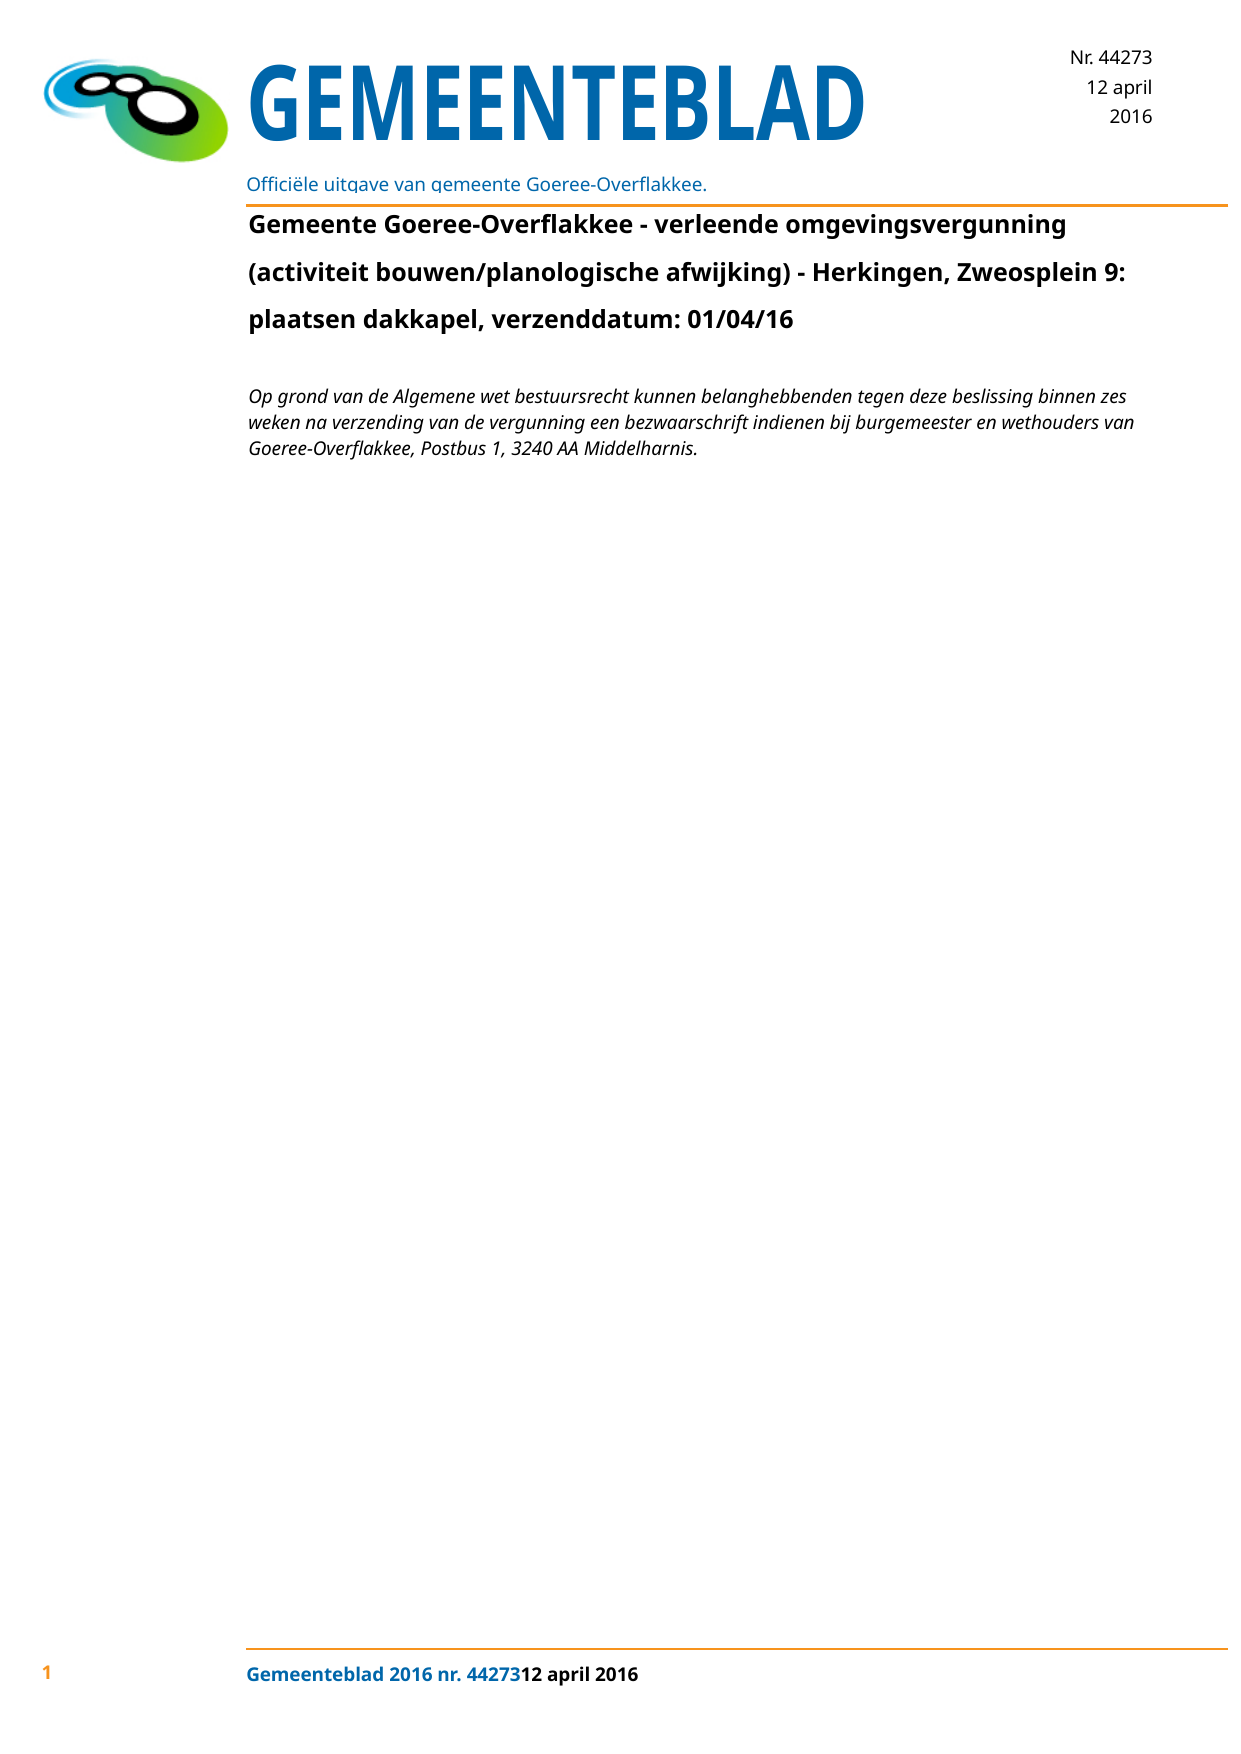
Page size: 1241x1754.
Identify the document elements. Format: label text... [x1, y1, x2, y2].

text Gemeente Goeree-Overflakkee - verleende omgevingsvergunning (activiteit bouwen/planologische afwijking) - Herkingen, Zweosplein 9: plaatsen dakkapel, verzenddatum: 01/04/16 [248, 207, 1152, 336]
picture [41, 47, 231, 172]
text Op grond van de Algemene wet bestuursrecht kunnen belanghebbenden tegen deze beslissing binnen zes weken na verzending van de vergunning een bezwaarschrift indienen bij burgemeester en wethouders van Goeree-Overflakkee, Postbus 1, 3240 AA Middelharnis. [248, 384, 1152, 461]
